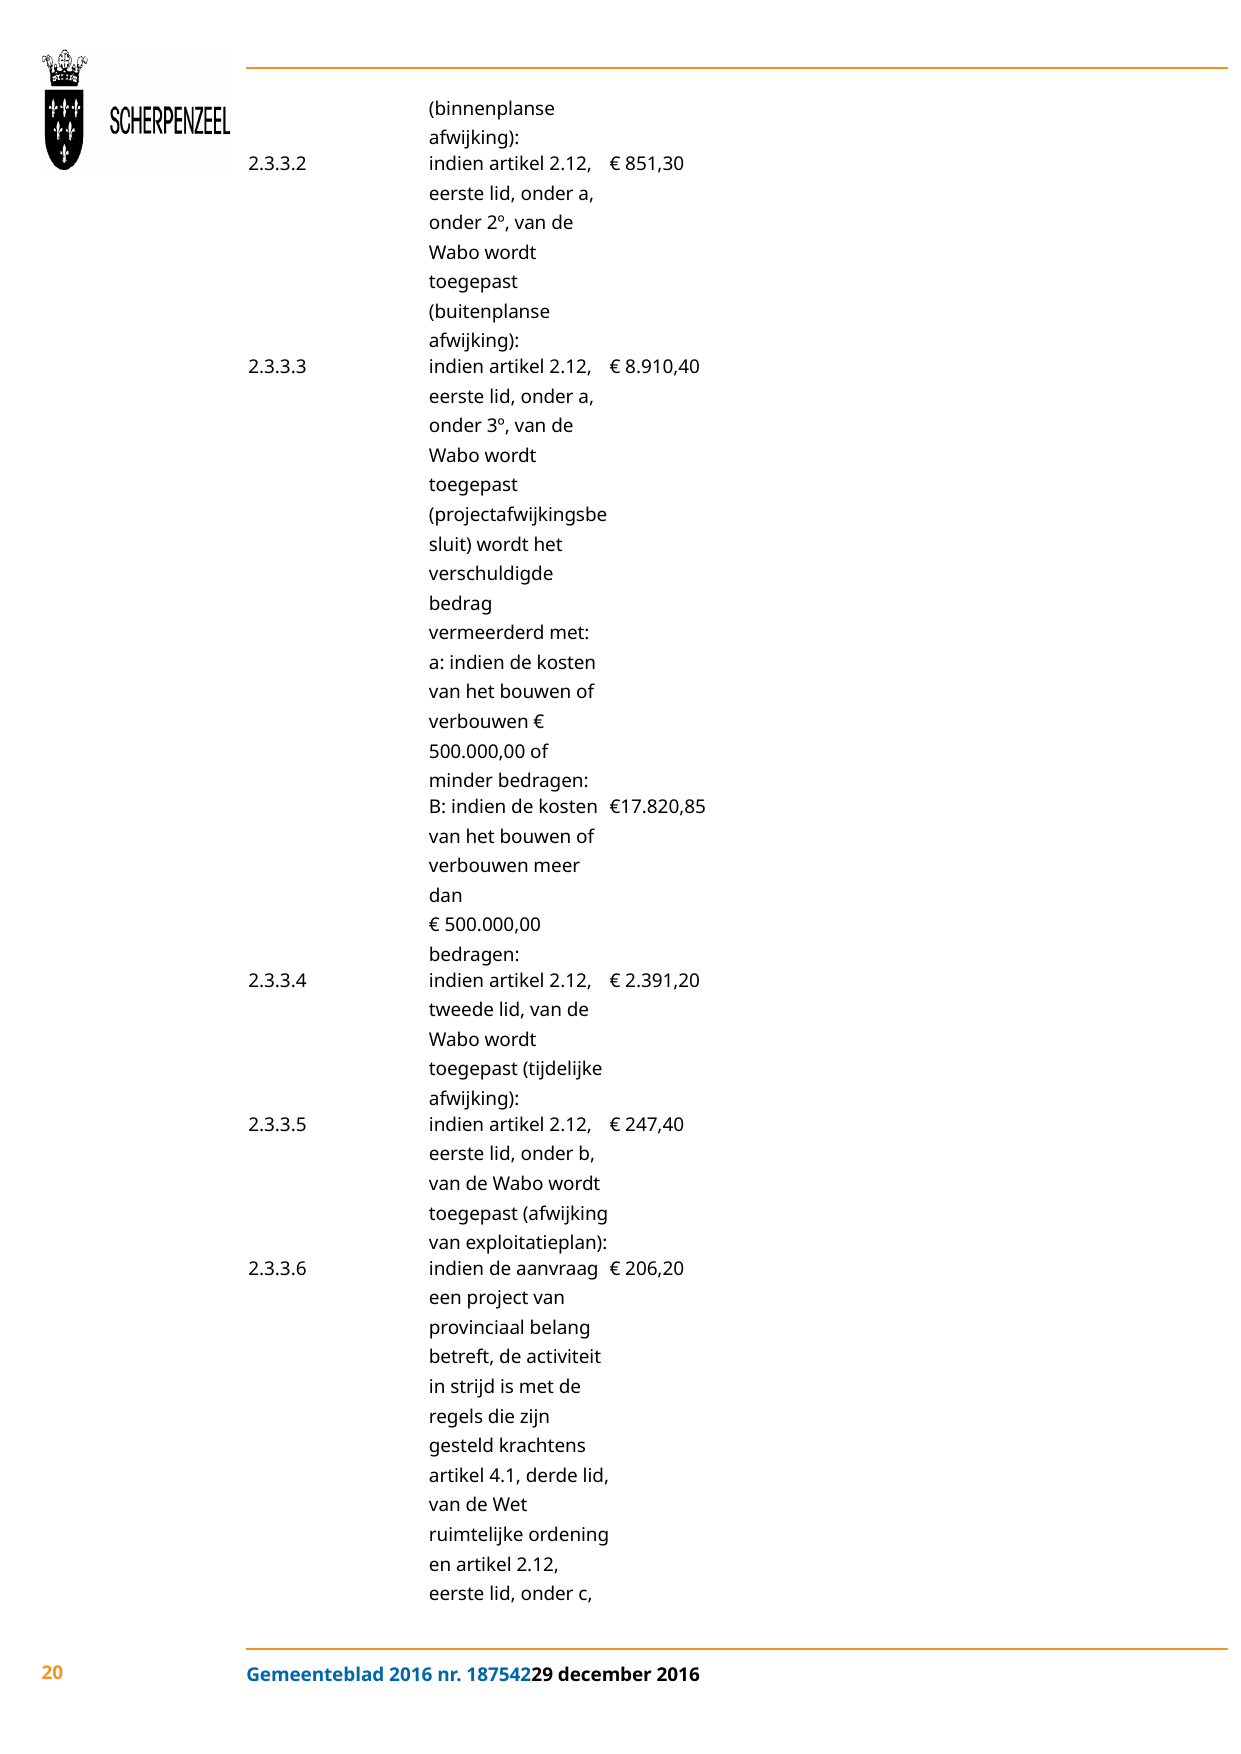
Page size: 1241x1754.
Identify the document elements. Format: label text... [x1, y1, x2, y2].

table_cell 2.3.3.2 [248, 150, 429, 353]
table_cell [248, 95, 429, 150]
table_cell € 247,40 [609, 1111, 790, 1255]
table_cell 2.3.3.6 [248, 1255, 429, 1606]
table_cell 2.3.3.5 [248, 1111, 429, 1255]
picture [41, 47, 231, 172]
table_cell €17.820,85 [609, 793, 790, 967]
table_cell B: indien de kosten van het bouwen of verbouwen meer dan € 500.000,00 bedragen: [429, 793, 609, 967]
table_cell [248, 793, 429, 967]
table_cell indien artikel 2.12, tweede lid, van de Wabo wordt toegepast (tijdelijke afwijking): [429, 967, 609, 1111]
table_cell indien artikel 2.12, eerste lid, onder a, onder 3º, van de Wabo wordt toegepast (projectafwijkingsbesluit) wordt het verschuldigde bedrag vermeerderd met: a: indien de kosten van het bouwen of verbouwen € 500.000,00 of minder bedragen: [429, 353, 609, 793]
table_cell € 851,30 [609, 150, 790, 353]
table_cell indien artikel 2.12, eerste lid, onder a, onder 2º, van de Wabo wordt toegepast (buitenplanse afwijking): [429, 150, 609, 353]
table_cell € 206,20 [609, 1255, 790, 1606]
table_cell € 2.391,20 [609, 967, 790, 1111]
table_cell [609, 95, 790, 150]
table_cell 2.3.3.3 [248, 353, 429, 793]
table_cell (binnenplanse afwijking): [429, 95, 609, 150]
table_cell € 8.910,40 [609, 353, 790, 793]
table_cell 2.3.3.4 [248, 967, 429, 1111]
table_cell indien de aanvraag een project van provinciaal belang betreft, de activiteit in strijd is met de regels die zijn gesteld krachtens artikel 4.1, derde lid, van de Wet ruimtelijke ordening en artikel 2.12, eerste lid, onder c, [429, 1255, 609, 1606]
table_cell indien artikel 2.12, eerste lid, onder b, van de Wabo wordt toegepast (afwijking van exploitatieplan): [429, 1111, 609, 1255]
